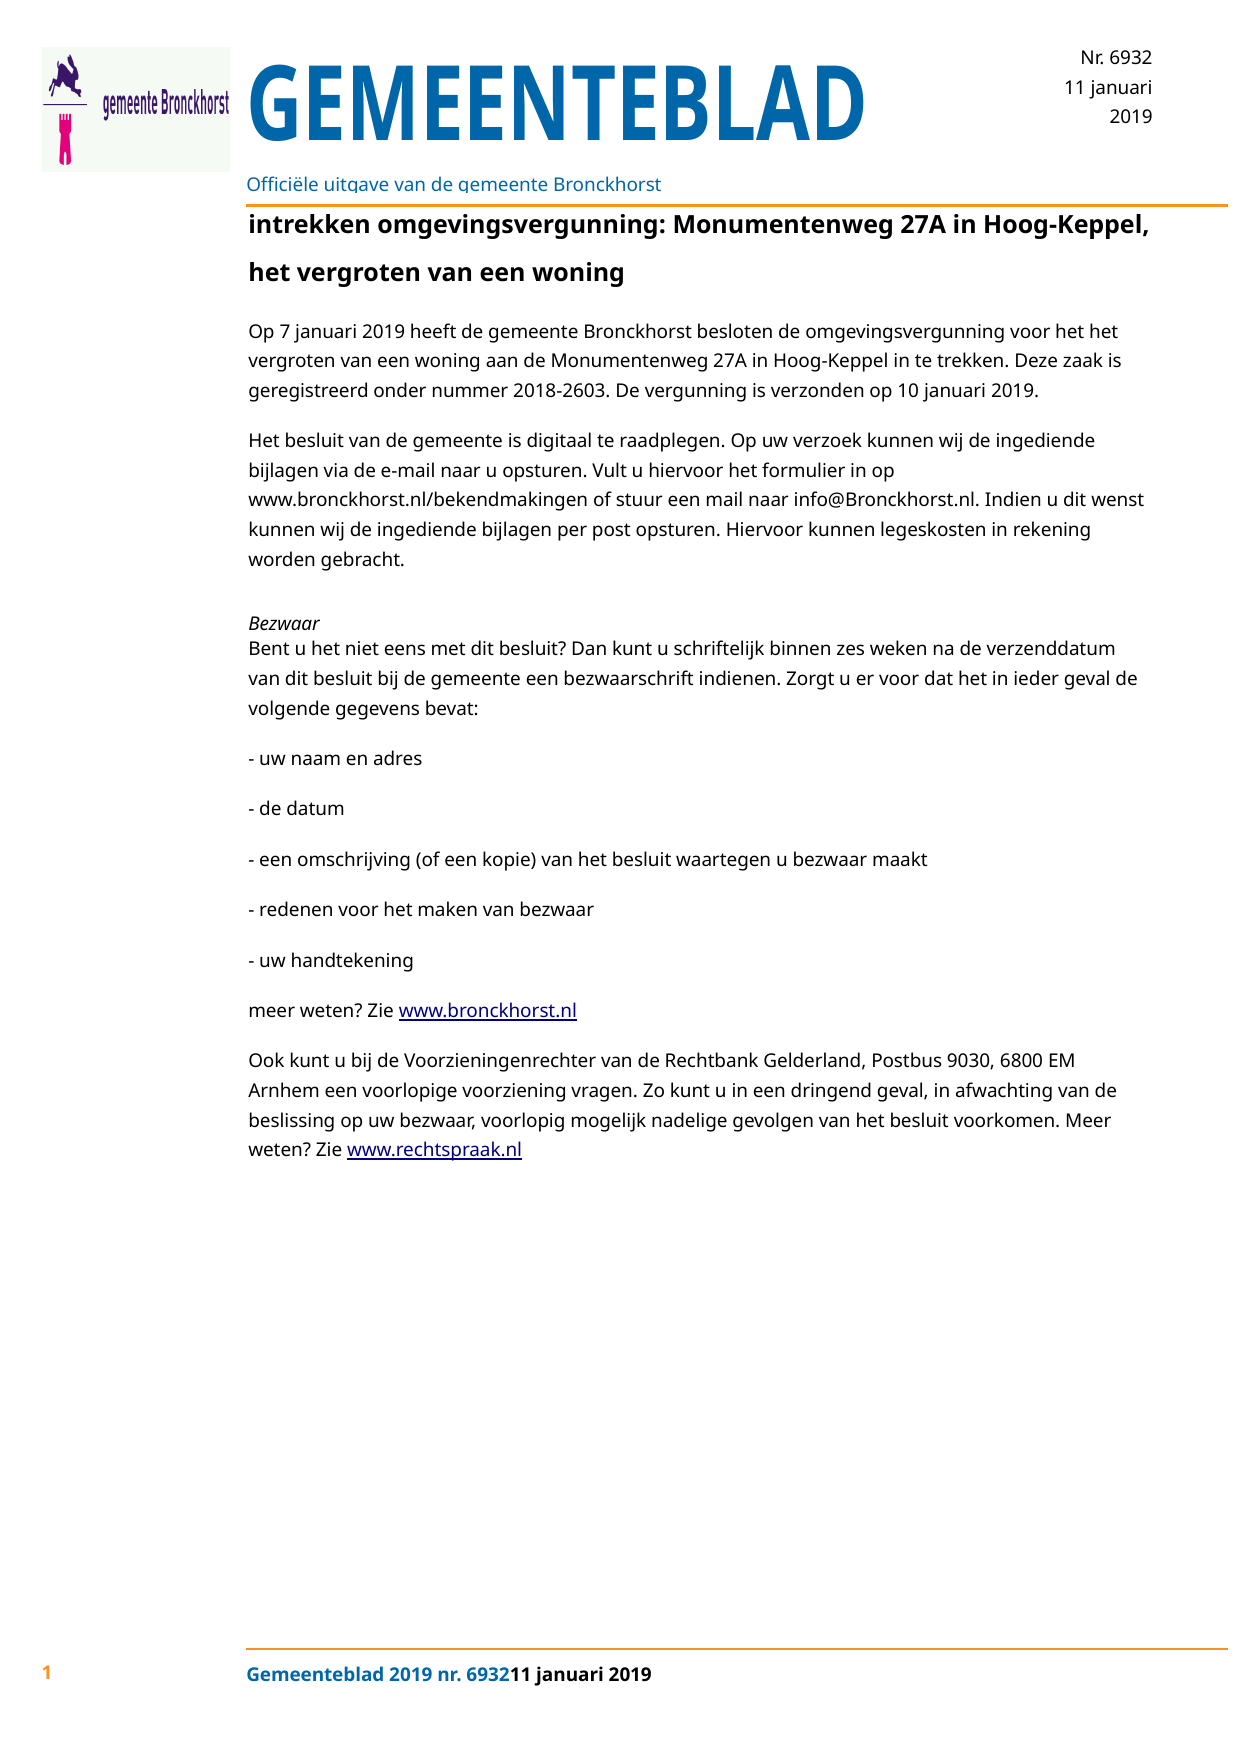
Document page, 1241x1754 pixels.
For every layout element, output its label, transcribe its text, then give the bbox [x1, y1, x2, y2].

text intrekken omgevingsvergunning: Monumentenweg 27A in Hoog-Keppel, het vergroten van een woning [248, 207, 1152, 288]
text - een omschrijving (of een kopie) van het besluit waartegen u bezwaar maakt [248, 846, 1152, 872]
text Het besluit van de gemeente is digitaal te raadplegen. Op uw verzoek kunnen wij de ingediende bijlagen via de e-mail naar u opsturen. Vult u hiervoor het formulier in op www.bronckhorst.nl/bekendmakingen of stuur een mail naar info@Bronckhorst.nl. Indien u dit wenst kunnen wij de ingediende bijlagen per post opsturen. Hiervoor kunnen legeskosten in rekening worden gebracht. [248, 427, 1152, 572]
text - uw handtekening [248, 947, 1152, 972]
text Ook kunt u bij de Voorzieningenrechter van de Rechtbank Gelderland, Postbus 9030, 6800 EM Arnhem een voorlopige voorziening vragen. Zo kunt u in een dringend geval, in afwachting van de beslissing op uw bezwaar, voorlopig mogelijk nadelige gevolgen van het besluit voorkomen. Meer weten? Zie www.rechtspraak.nl [248, 1048, 1152, 1162]
text meer weten? Zie www.bronckhorst.nl [248, 997, 1152, 1023]
text - de datum [248, 796, 1152, 821]
text - uw naam en adres [248, 745, 1152, 771]
text - redenen voor het maken van bezwaar [248, 896, 1152, 922]
text Bent u het niet eens met dit besluit? Dan kunt u schriftelijk binnen zes weken na de verzenddatum van dit besluit bij de gemeente een bezwaarschrift indienen. Zorgt u er voor dat het in ieder geval de volgende gegevens bevat: [248, 636, 1152, 720]
picture [41, 47, 231, 172]
text Bezwaar [248, 610, 1152, 636]
text Op 7 januari 2019 heeft de gemeente Bronckhorst besloten de omgevingsvergunning voor het het vergroten van een woning aan de Monumentenweg 27A in Hoog-Keppel in te trekken. Deze zaak is geregistreerd onder nummer 2018-2603. De vergunning is verzonden op 10 januari 2019. [248, 318, 1152, 403]
